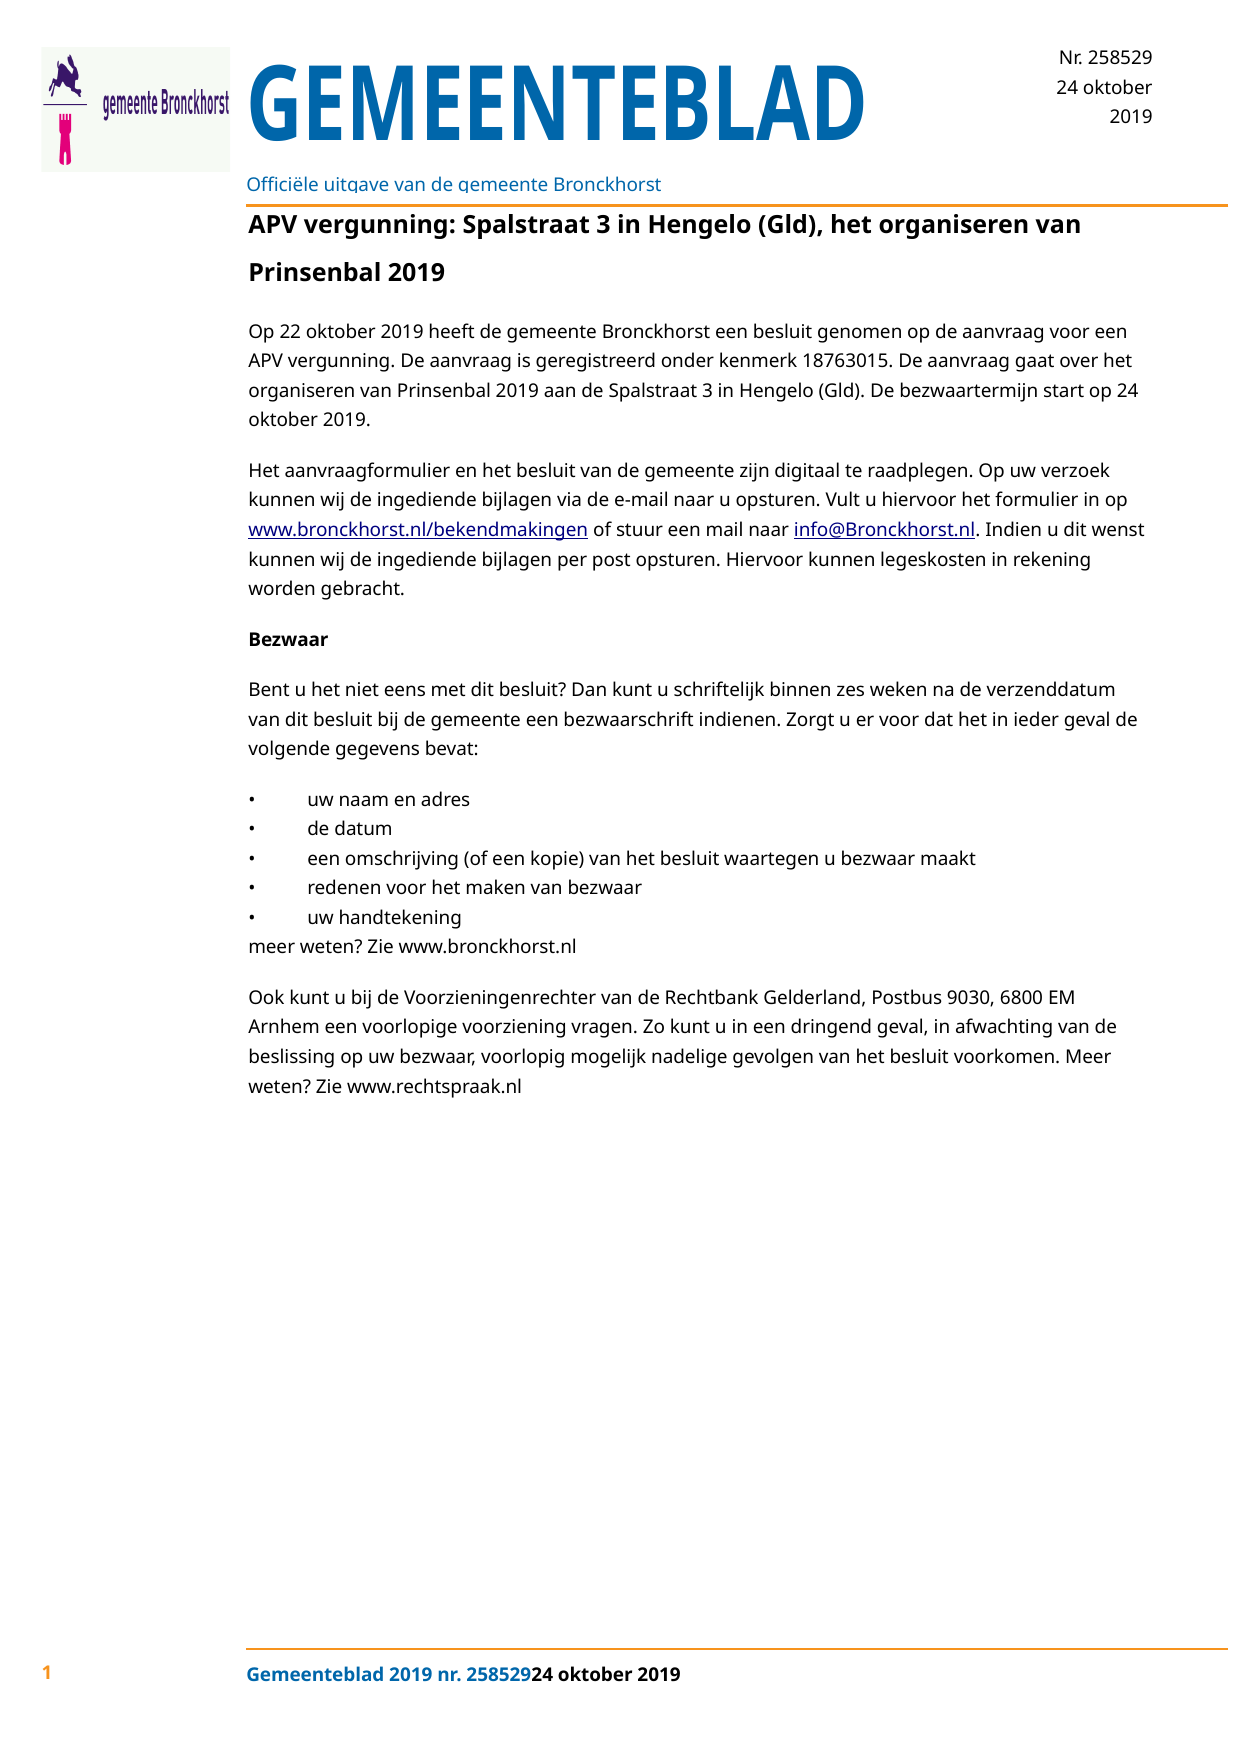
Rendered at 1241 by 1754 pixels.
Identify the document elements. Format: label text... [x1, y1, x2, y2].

list uw handtekening [248, 904, 1152, 930]
list redenen voor het maken van bezwaar [248, 874, 1152, 900]
text Het aanvraagformulier en het besluit van de gemeente zijn digitaal te raadplegen. Op uw verzoek kunnen wij de ingediende bijlagen via de e-mail naar u opsturen. Vult u hiervoor het formulier in op www.bronckhorst.nl/bekendmakingen of stuur een mail naar info@Bronckhorst.nl. Indien u dit wenst kunnen wij de ingediende bijlagen per post opsturen. Hiervoor kunnen legeskosten in rekening worden gebracht. [248, 457, 1152, 601]
list een omschrijving (of een kopie) van het besluit waartegen u bezwaar maakt [248, 845, 1152, 871]
text Ook kunt u bij de Voorzieningenrechter van de Rechtbank Gelderland, Postbus 9030, 6800 EM Arnhem een voorlopige voorziening vragen. Zo kunt u in een dringend geval, in afwachting van de beslissing op uw bezwaar, voorlopig mogelijk nadelige gevolgen van het besluit voorkomen. Meer weten? Zie www.rechtspraak.nl [248, 984, 1152, 1099]
text APV vergunning: Spalstraat 3 in Hengelo (Gld), het organiseren van Prinsenbal 2019 [248, 207, 1152, 288]
text Bent u het niet eens met dit besluit? Dan kunt u schriftelijk binnen zes weken na de verzenddatum van dit besluit bij de gemeente een bezwaarschrift indienen. Zorgt u er voor dat het in ieder geval de volgende gegevens bevat: [248, 676, 1152, 761]
text Bezwaar [248, 626, 1152, 652]
list de datum [248, 815, 1152, 841]
picture [41, 47, 231, 172]
list uw naam en adres [248, 786, 1152, 812]
text meer weten? Zie www.bronckhorst.nl [248, 934, 1152, 959]
text Op 22 oktober 2019 heeft de gemeente Bronckhorst een besluit genomen op de aanvraag voor een APV vergunning. De aanvraag is geregistreerd onder kenmerk 18763015. De aanvraag gaat over het organiseren van Prinsenbal 2019 aan de Spalstraat 3 in Hengelo (Gld). De bezwaartermijn start op 24 oktober 2019. [248, 318, 1152, 432]
